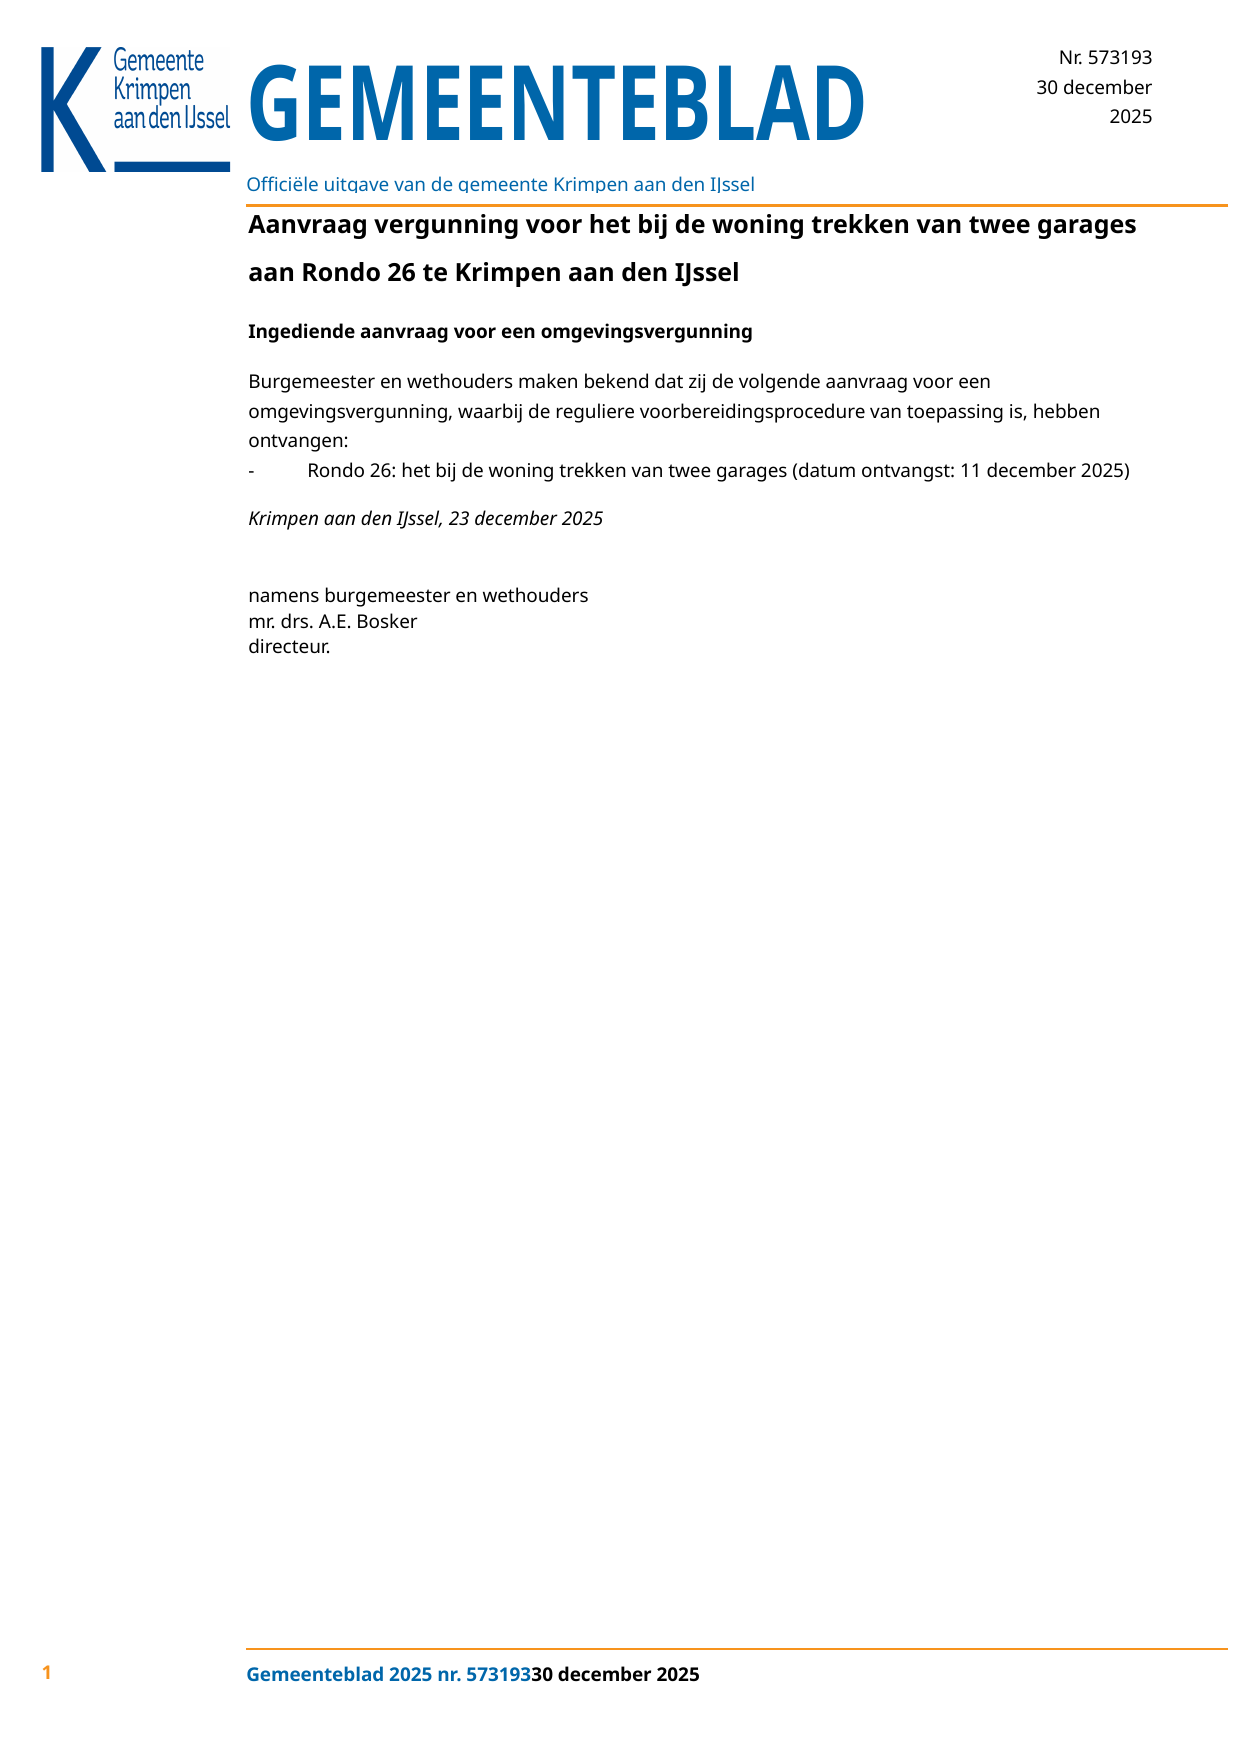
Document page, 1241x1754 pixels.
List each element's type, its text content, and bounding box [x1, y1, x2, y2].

picture [41, 47, 231, 172]
text Ingediende aanvraag voor een omgevingsvergunning [248, 318, 1152, 344]
text namens burgemeester en wethouders [248, 582, 1152, 608]
text Krimpen aan den IJssel, 23 december 2025 [248, 505, 1152, 531]
text mr. drs. A.E. Bosker [248, 608, 1152, 633]
text Burgemeester en wethouders maken bekend dat zij de volgende aanvraag voor een omgevingsvergunning, waarbij de reguliere voorbereidingsprocedure van toepassing is, hebben ontvangen: [248, 368, 1152, 453]
text directeur. [248, 633, 1152, 659]
list Rondo 26: het bij de woning trekken van twee garages (datum ontvangst: 11 december 2025) [248, 457, 1152, 483]
text Aanvraag vergunning voor het bij de woning trekken van twee garages aan Rondo 26 te Krimpen aan den IJssel [248, 207, 1152, 288]
